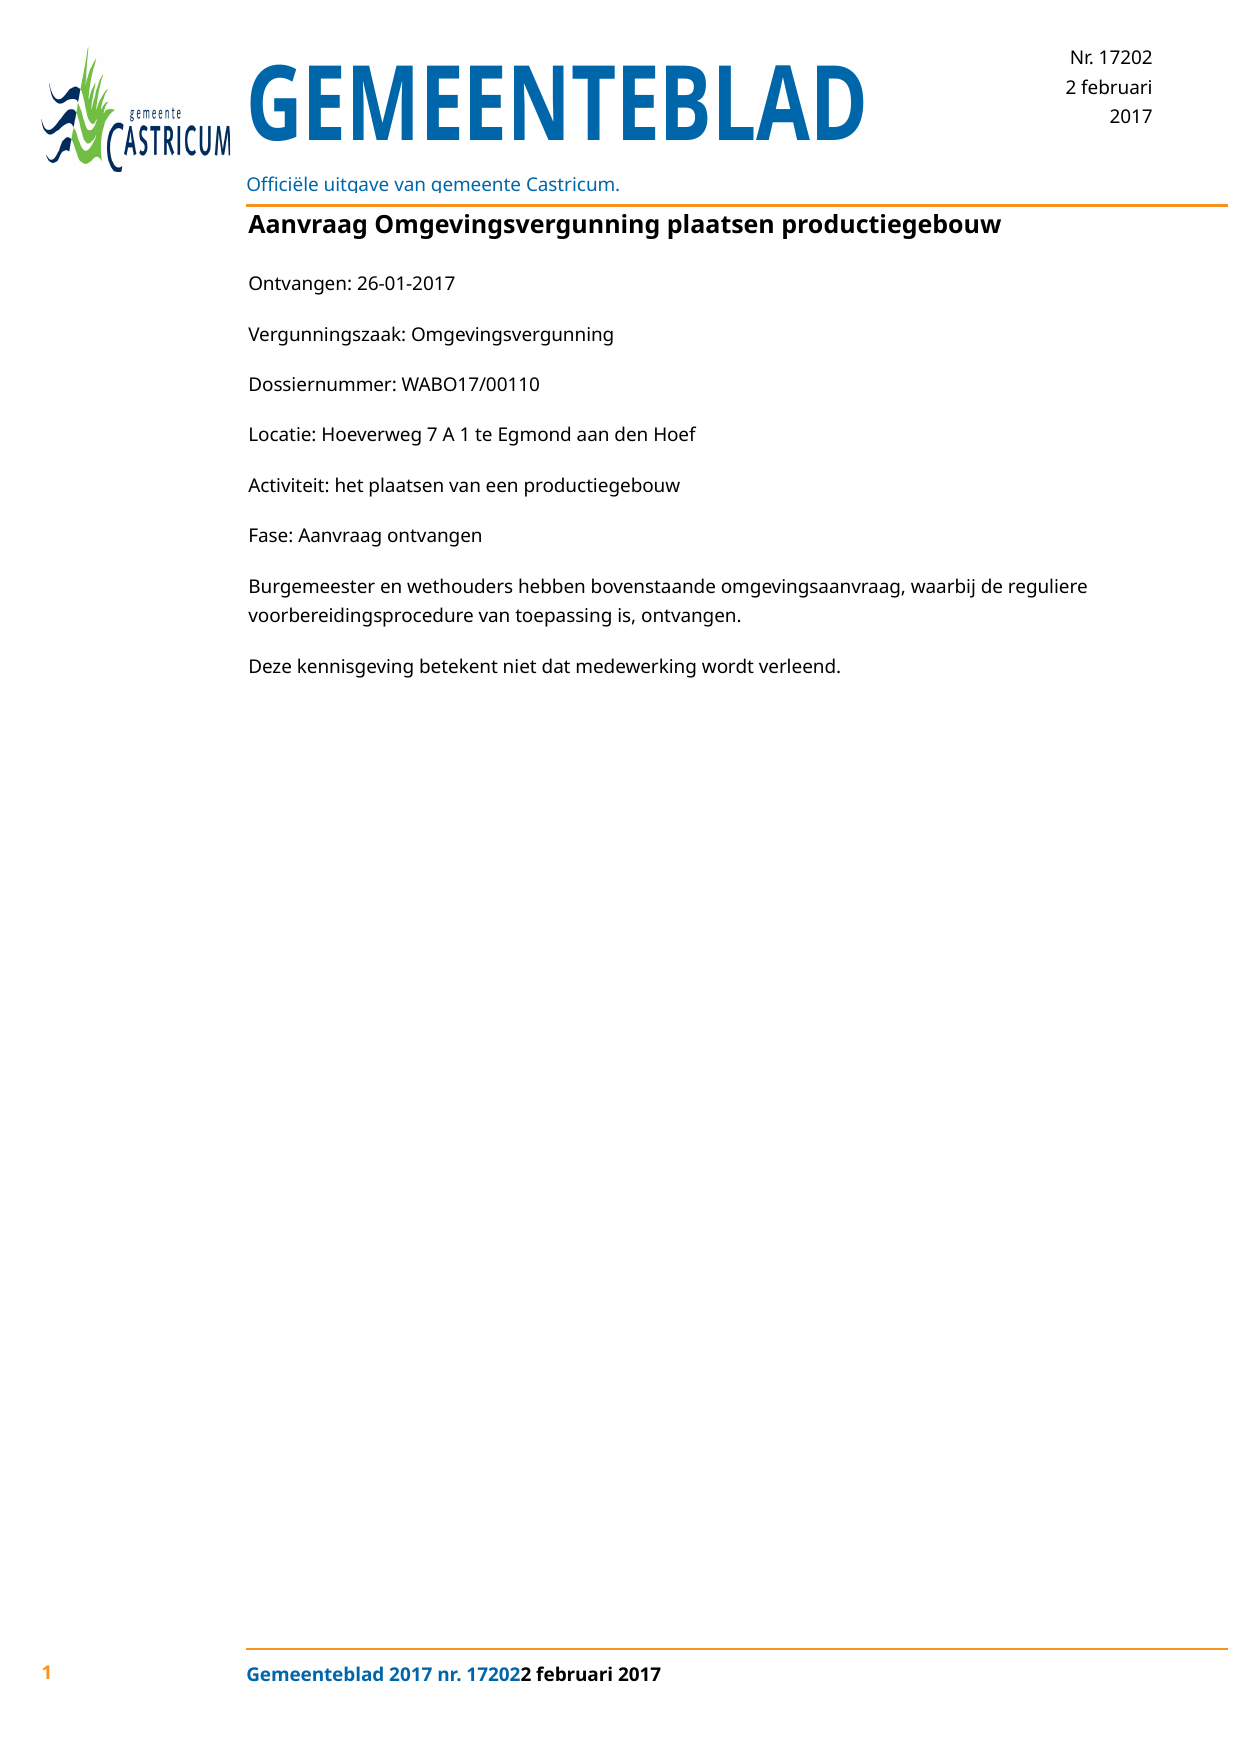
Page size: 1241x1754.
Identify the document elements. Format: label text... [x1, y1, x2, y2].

text Burgemeester en wethouders hebben bovenstaande omgevingsaanvraag, waarbij de reguliere voorbereidingsprocedure van toepassing is, ontvangen. [248, 573, 1152, 628]
text Locatie: Hoeverweg 7 A 1 te Egmond aan den Hoef [248, 422, 1152, 447]
text Vergunningszaak: Omgevingsvergunning [248, 321, 1152, 346]
text Ontvangen: 26-01-2017 [248, 270, 1152, 296]
text Aanvraag Omgevingsvergunning plaatsen productiegebouw [248, 207, 1152, 241]
text Dossiernummer: WABO17/00110 [248, 371, 1152, 397]
text Deze kennisgeving betekent niet dat medewerking wordt verleend. [248, 653, 1152, 678]
text Activiteit: het plaatsen van een productiegebouw [248, 472, 1152, 498]
text Fase: Aanvraag ontvangen [248, 522, 1152, 548]
picture [41, 47, 231, 172]
